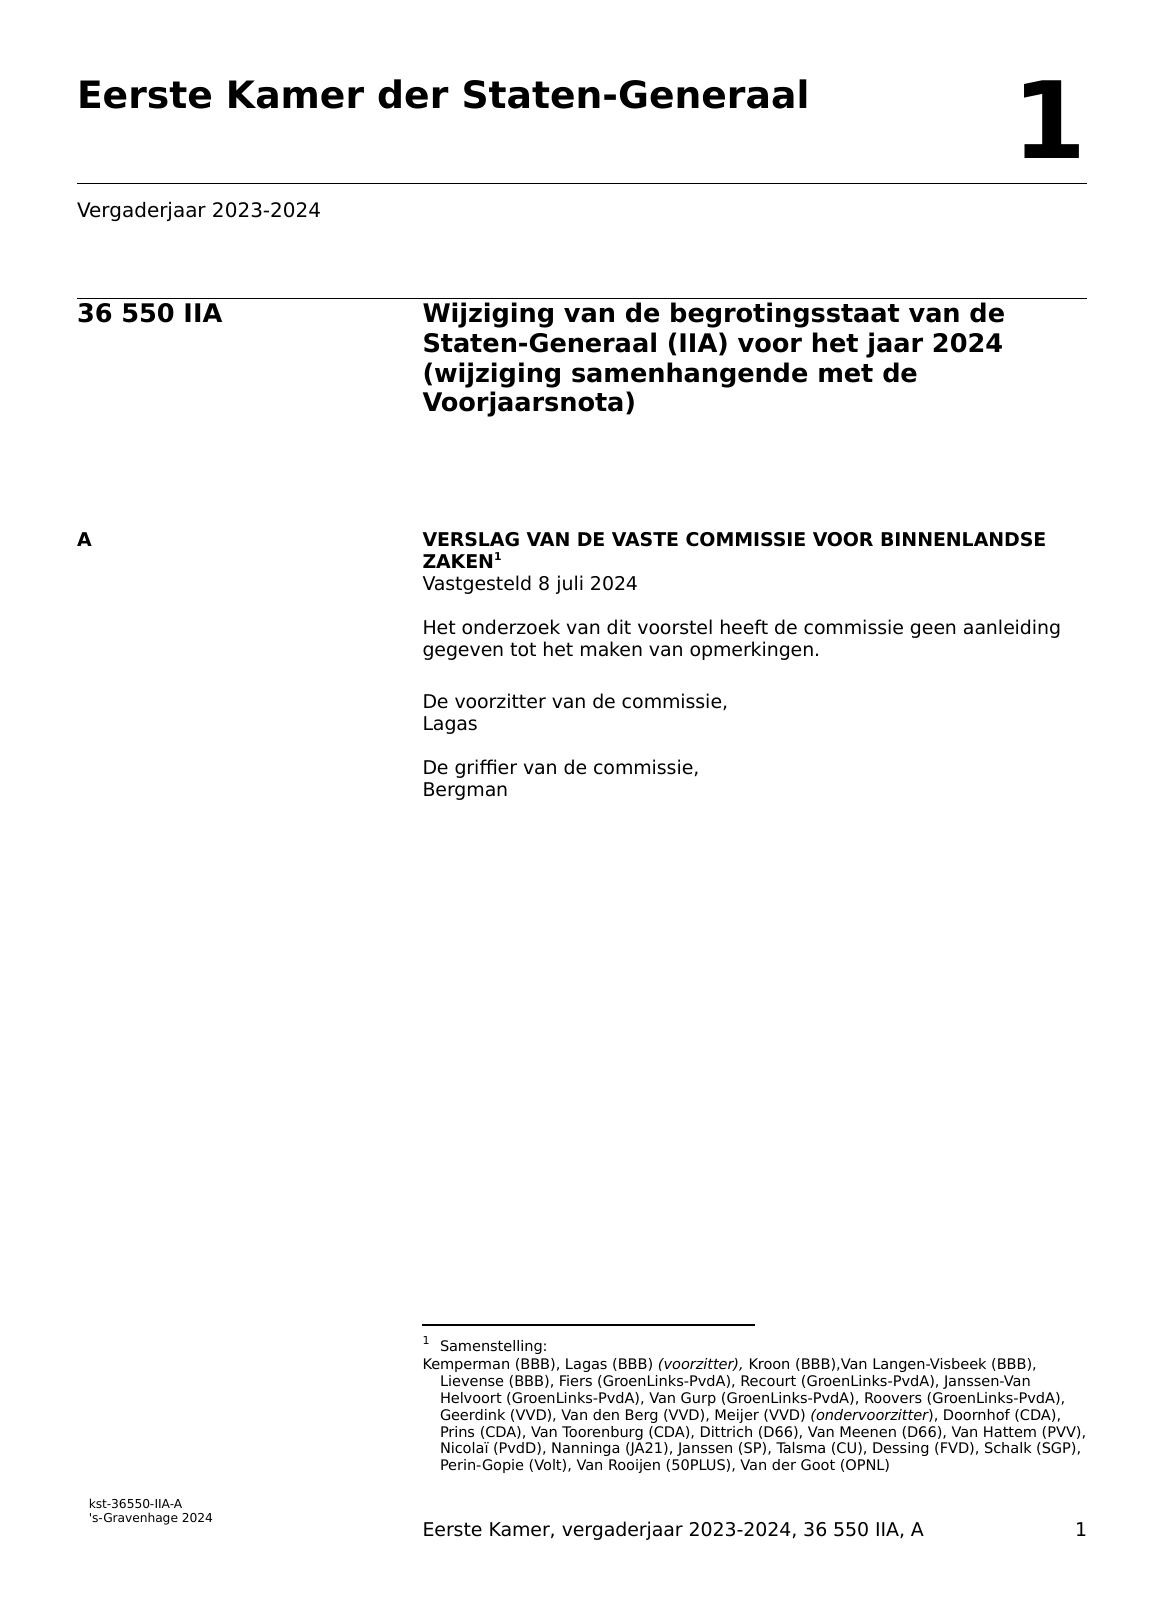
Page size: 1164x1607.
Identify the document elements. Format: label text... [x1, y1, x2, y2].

table_header 1 [886, 59, 1087, 183]
table_header Eerste Kamer der Staten-Generaal [77, 59, 886, 183]
text De voorzitter van de commissie, Lagas [422, 691, 1087, 735]
table_cell Vergaderjaar 2023-2024 [77, 184, 1087, 298]
text Vastgesteld 8 juli 2024 [422, 573, 1087, 595]
text De griffier van de commissie, Bergman [422, 757, 1087, 801]
text Samenstelling: [422, 1334, 1087, 1356]
text kst-36550-IIA-A [88, 1497, 323, 1511]
text 's-Gravenhage 2024 [88, 1511, 323, 1525]
text Het onderzoek van dit voorstel heeft de commissie geen aanleiding gegeven tot het maken van opmerkingen. [422, 617, 1087, 661]
text Kemperman (BBB), Lagas (BBB) (voorzitter), Kroon (BBB),Van Langen-Visbeek (BBB), Lievense (BBB), Fiers (GroenLinks-PvdA), Recourt (GroenLinks-PvdA), Janssen-Van Helvoort (GroenLinks-PvdA), Van Gurp (GroenLinks-PvdA), Roovers (GroenLinks-PvdA), Geerdink (VVD), Van den Berg (VVD), Meijer (VVD) (ondervoorzitter), Doornhof (CDA), Prins (CDA), Van Toorenburg (CDA), Dittrich (D66), Van Meenen (D66), Van Hattem (PVV), Nicolaï (PvdD), Nanninga (JA21), Janssen (SP), Talsma (CU), Dessing (FVD), Schalk (SGP), Perin-Gopie (Volt), Van Rooijen (50PLUS), Van der Goot (OPNL) [422, 1356, 1087, 1474]
subtitle 36 550 IIA Wijziging van de begrotingsstaat van de Staten-Generaal (IIA) voor het jaar 2024 (wijziging samenhangende met de Voorjaarsnota) [77, 299, 1087, 418]
subtitle A VERSLAG VAN DE VASTE COMMISSIE VOOR BINNENLANDSE ZAKEN [77, 529, 1087, 573]
